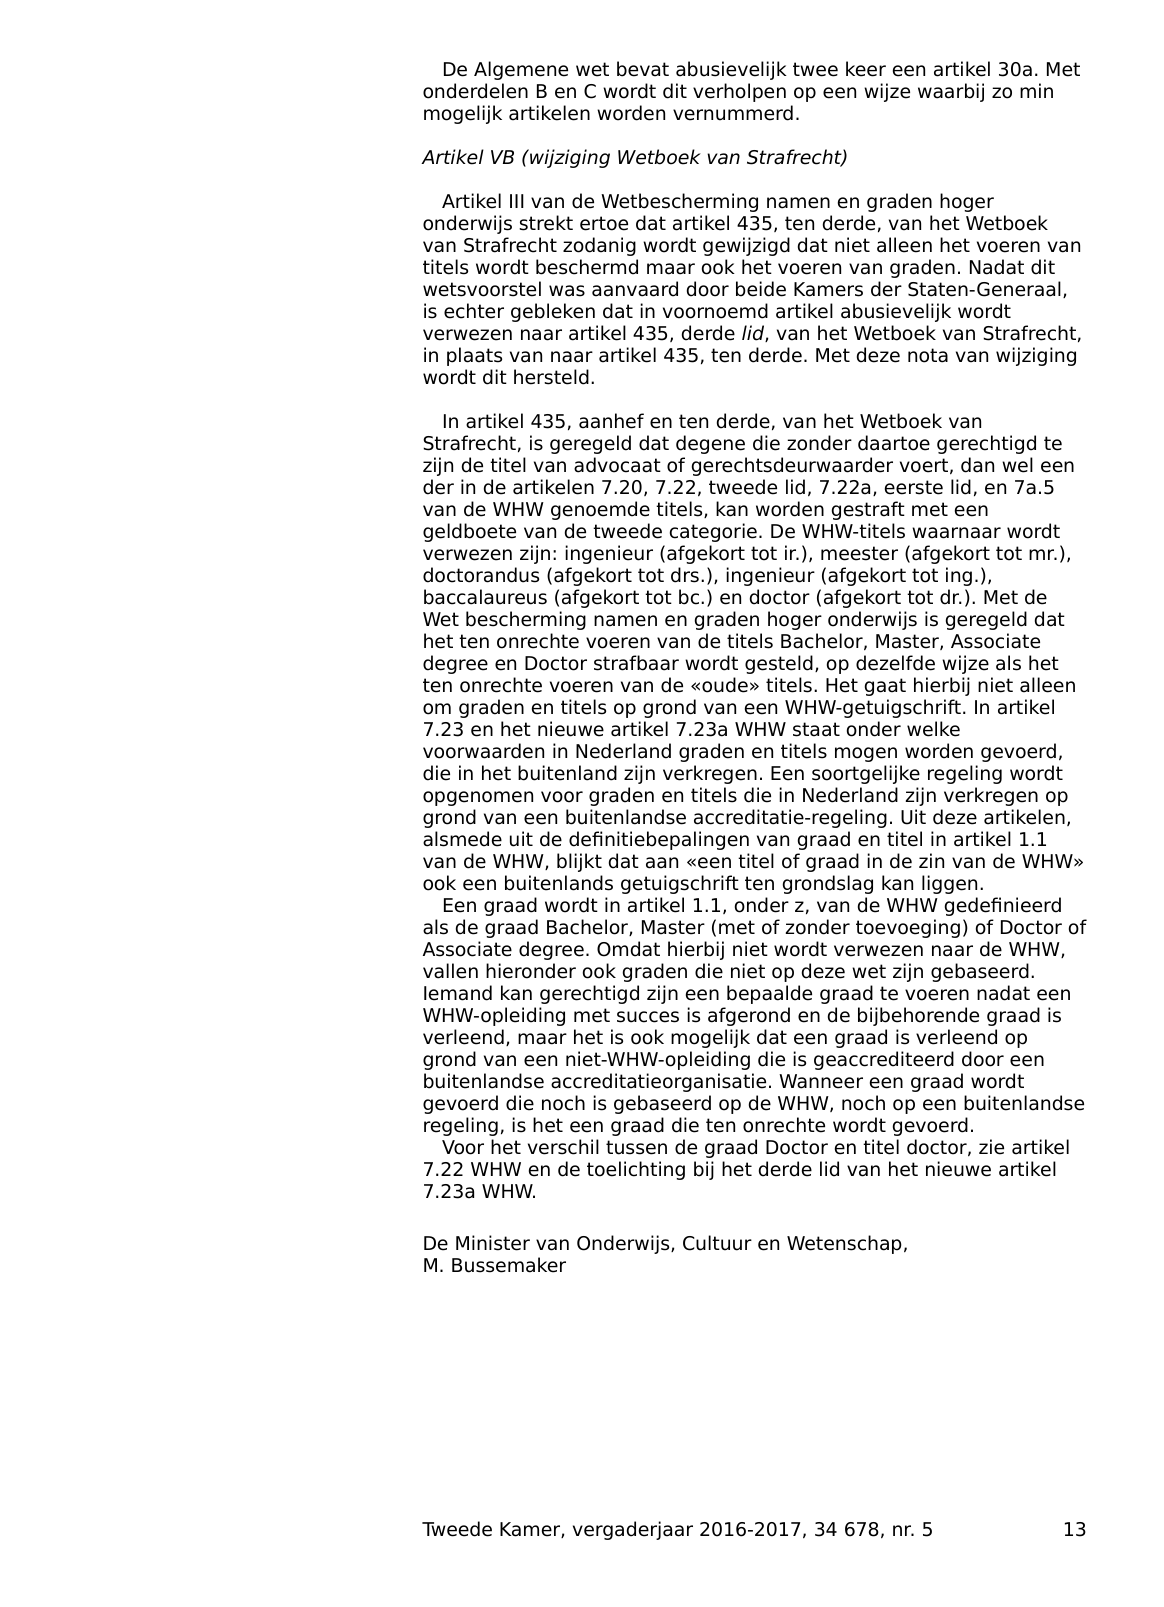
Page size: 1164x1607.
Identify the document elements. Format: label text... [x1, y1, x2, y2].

text Artikel III van de Wetbescherming namen en graden hoger onderwijs strekt ertoe dat artikel 435, ten derde, van het Wetboek van Strafrecht zodanig wordt gewijzigd dat niet alleen het voeren van titels wordt beschermd maar ook het voeren van graden. Nadat dit wetsvoorstel was aanvaard door beide Kamers der Staten-Generaal, is echter gebleken dat in voornoemd artikel abusievelijk wordt verwezen naar artikel 435, derde lid, van het Wetboek van Strafrecht, in plaats van naar artikel 435, ten derde. Met deze nota van wijziging wordt dit hersteld. [422, 191, 1087, 389]
text In artikel 435, aanhef en ten derde, van het Wetboek van Strafrecht, is geregeld dat degene die zonder daartoe gerechtigd te zijn de titel van advocaat of gerechtsdeurwaarder voert, dan wel een der in de artikelen 7.20, 7.22, tweede lid, 7.22a, eerste lid, en 7a.5 van de WHW genoemde titels, kan worden gestraft met een geldboete van de tweede categorie. De WHW-titels waarnaar wordt verwezen zijn: ingenieur (afgekort tot ir.), meester (afgekort tot mr.), doctorandus (afgekort tot drs.), ingenieur (afgekort tot ing.), baccalaureus (afgekort tot bc.) en doctor (afgekort tot dr.). Met de Wet bescherming namen en graden hoger onderwijs is geregeld dat het ten onrechte voeren van de titels Bachelor, Master, Associate degree en Doctor strafbaar wordt gesteld, op dezelfde wijze als het ten onrechte voeren van de «oude» titels. Het gaat hierbij niet alleen om graden en titels op grond van een WHW-getuigschrift. In artikel 7.23 en het nieuwe artikel 7.23a WHW staat onder welke voorwaarden in Nederland graden en titels mogen worden gevoerd, die in het buitenland zijn verkregen. Een soortgelijke regeling wordt opgenomen voor graden en titels die in Nederland zijn verkregen op grond van een buitenlandse accreditatie-regeling. Uit deze artikelen, alsmede uit de definitiebepalingen van graad en titel in artikel 1.1 van de WHW, blijkt dat aan «een titel of graad in de zin van de WHW» ook een buitenlands getuigschrift ten grondslag kan liggen. [422, 411, 1087, 895]
text De Minister van Onderwijs, Cultuur en Wetenschap, M. Bussemaker [422, 1233, 1087, 1277]
subtitle Artikel VB (wijziging Wetboek van Strafrecht) [422, 147, 1087, 169]
text Voor het verschil tussen de graad Doctor en titel doctor, zie artikel 7.22 WHW en de toelichting bij het derde lid van het nieuwe artikel 7.23a WHW. [422, 1137, 1087, 1203]
text Een graad wordt in artikel 1.1, onder z, van de WHW gedefinieerd als de graad Bachelor, Master (met of zonder toevoeging) of Doctor of Associate degree. Omdat hierbij niet wordt verwezen naar de WHW, vallen hieronder ook graden die niet op deze wet zijn gebaseerd. Iemand kan gerechtigd zijn een bepaalde graad te voeren nadat een WHW-opleiding met succes is afgerond en de bijbehorende graad is verleend, maar het is ook mogelijk dat een graad is verleend op grond van een niet-WHW-opleiding die is geaccrediteerd door een buitenlandse accreditatieorganisatie. Wanneer een graad wordt gevoerd die noch is gebaseerd op de WHW, noch op een buitenlandse regeling, is het een graad die ten onrechte wordt gevoerd. [422, 895, 1087, 1137]
text De Algemene wet bevat abusievelijk twee keer een artikel 30a. Met onderdelen B en C wordt dit verholpen op een wijze waarbij zo min mogelijk artikelen worden vernummerd. [422, 59, 1087, 125]
